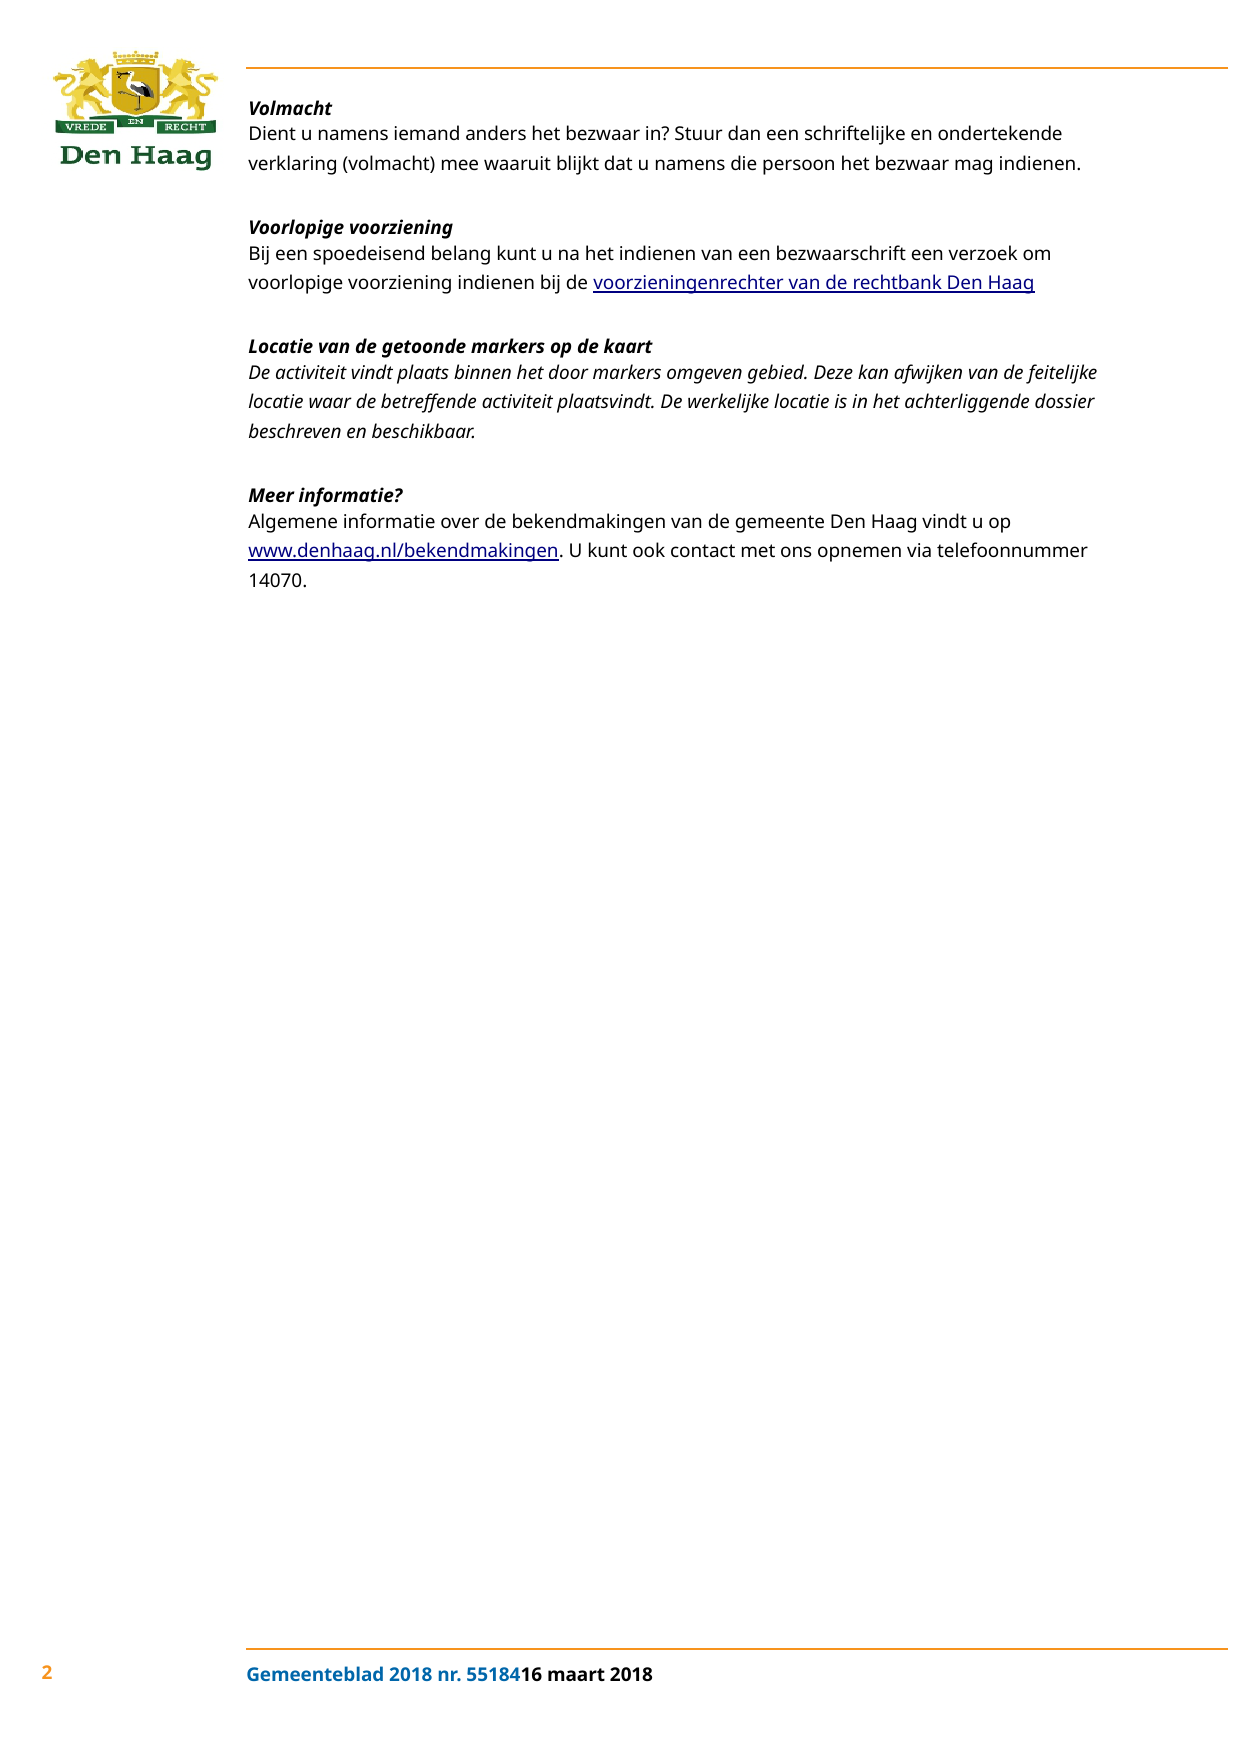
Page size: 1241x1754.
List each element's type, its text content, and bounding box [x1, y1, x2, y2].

text Algemene informatie over de bekendmakingen van de gemeente Den Haag vindt u op www.denhaag.nl/bekendmakingen. U kunt ook contact met ons opnemen via telefoonnummer 14070. [248, 508, 1152, 593]
text Meer informatie? [248, 482, 1152, 508]
text Voorlopige voorziening [248, 214, 1152, 240]
text De activiteit vindt plaats binnen het door markers omgeven gebied. Deze kan afwijken van de feitelijke locatie waar de betreffende activiteit plaatsvindt. De werkelijke locatie is in het achterliggende dossier beschreven en beschikbaar. [248, 359, 1152, 444]
picture [41, 47, 231, 172]
text Volmacht [248, 95, 1152, 121]
text Bij een spoedeisend belang kunt u na het indienen van een bezwaarschrift een verzoek om voorlopige voorziening indienen bij de voorzieningenrechter van de rechtbank Den Haag [248, 240, 1152, 295]
text Locatie van de getoonde markers op de kaart [248, 333, 1152, 359]
text Dient u namens iemand anders het bezwaar in? Stuur dan een schriftelijke en ondertekende verklaring (volmacht) mee waaruit blijkt dat u namens die persoon het bezwaar mag indienen. [248, 121, 1152, 176]
